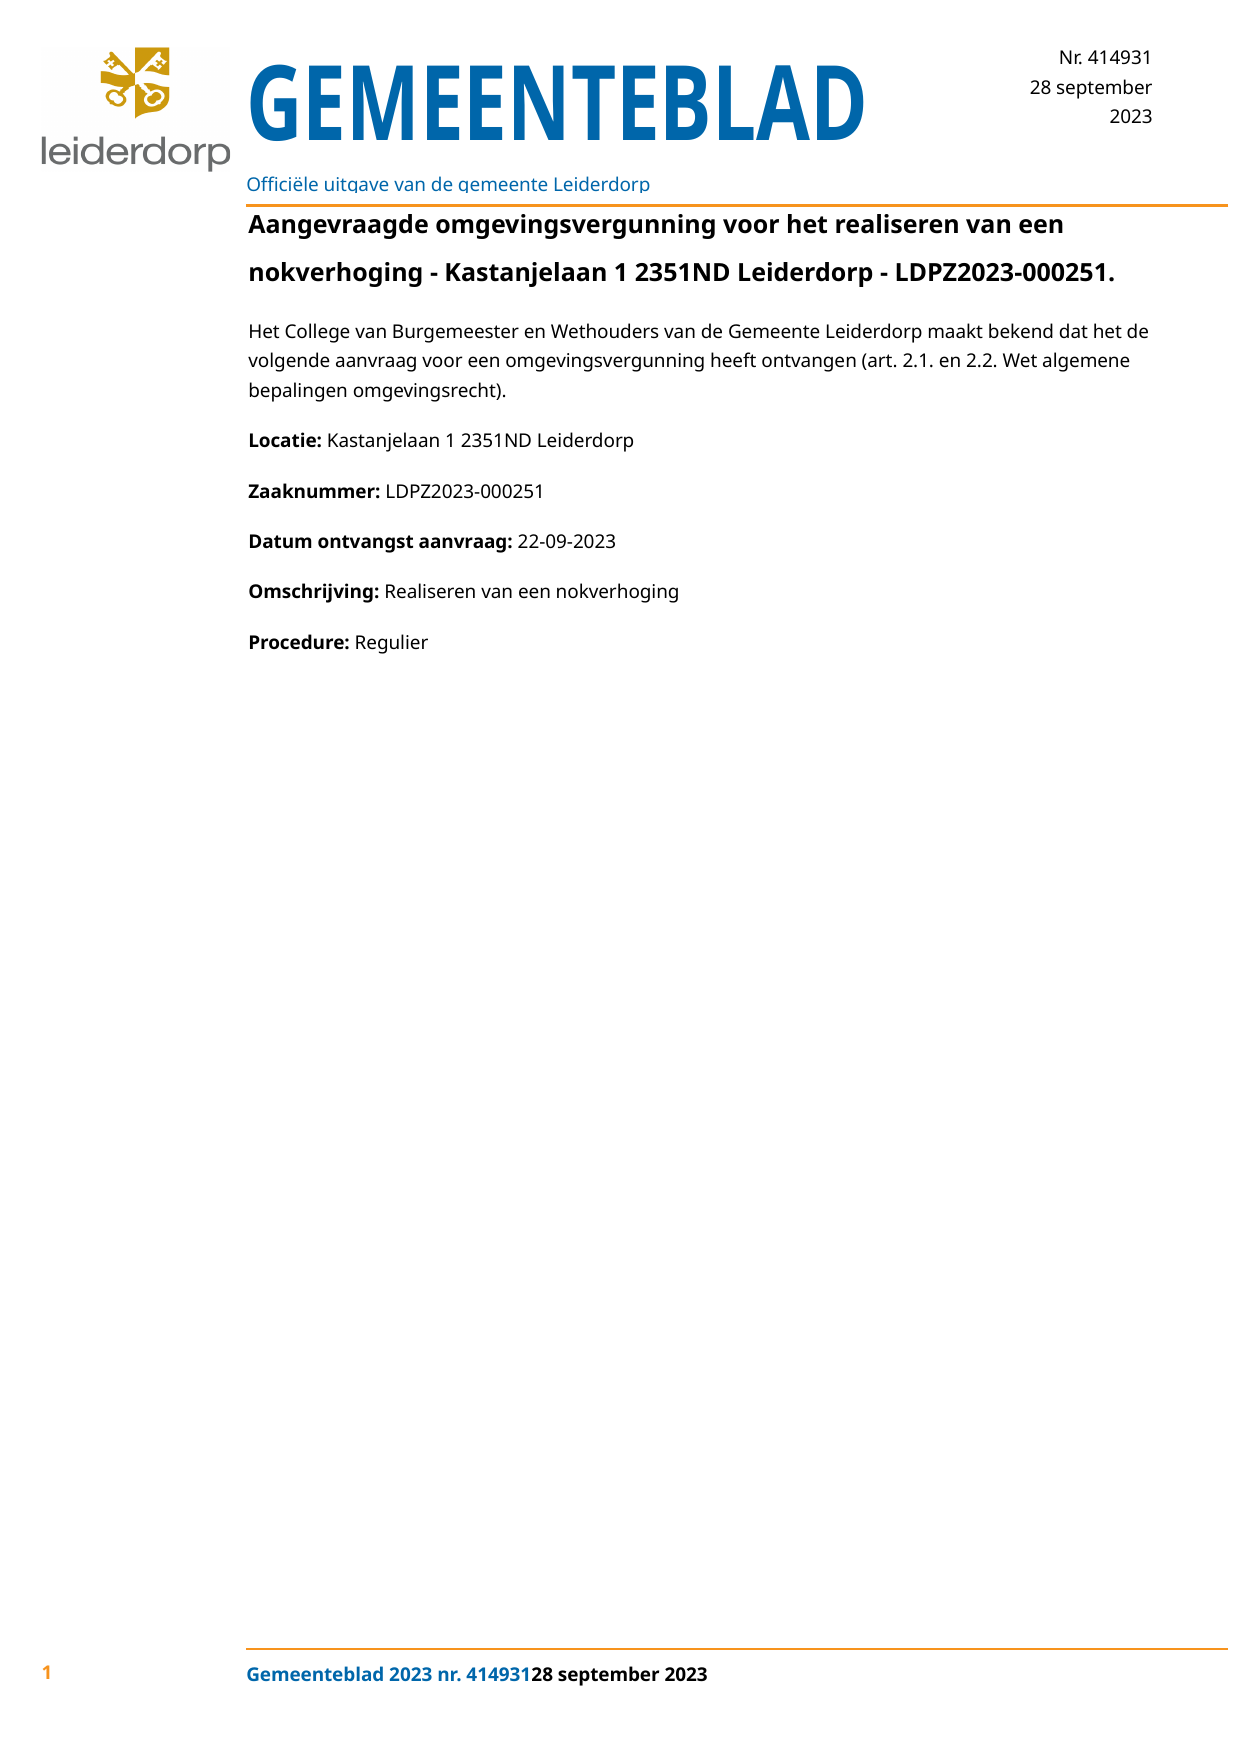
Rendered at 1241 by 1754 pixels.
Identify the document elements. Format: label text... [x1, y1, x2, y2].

text Datum ontvangst aanvraag: 22-09-2023 [248, 528, 1152, 554]
text Het College van Burgemeester en Wethouders van de Gemeente Leiderdorp maakt bekend dat het de volgende aanvraag voor een omgevingsvergunning heeft ontvangen (art. 2.1. en 2.2. Wet algemene bepalingen omgevingsrecht). [248, 318, 1152, 403]
text Omschrijving: Realiseren van een nokverhoging [248, 579, 1152, 604]
text Aangevraagde omgevingsvergunning voor het realiseren van een nokverhoging - Kastanjelaan 1 2351ND Leiderdorp - LDPZ2023-000251. [248, 207, 1152, 288]
text Zaaknummer: LDPZ2023-000251 [248, 478, 1152, 504]
text Locatie: Kastanjelaan 1 2351ND Leiderdorp [248, 427, 1152, 453]
picture [41, 47, 231, 172]
text Procedure: Regulier [248, 629, 1152, 655]
